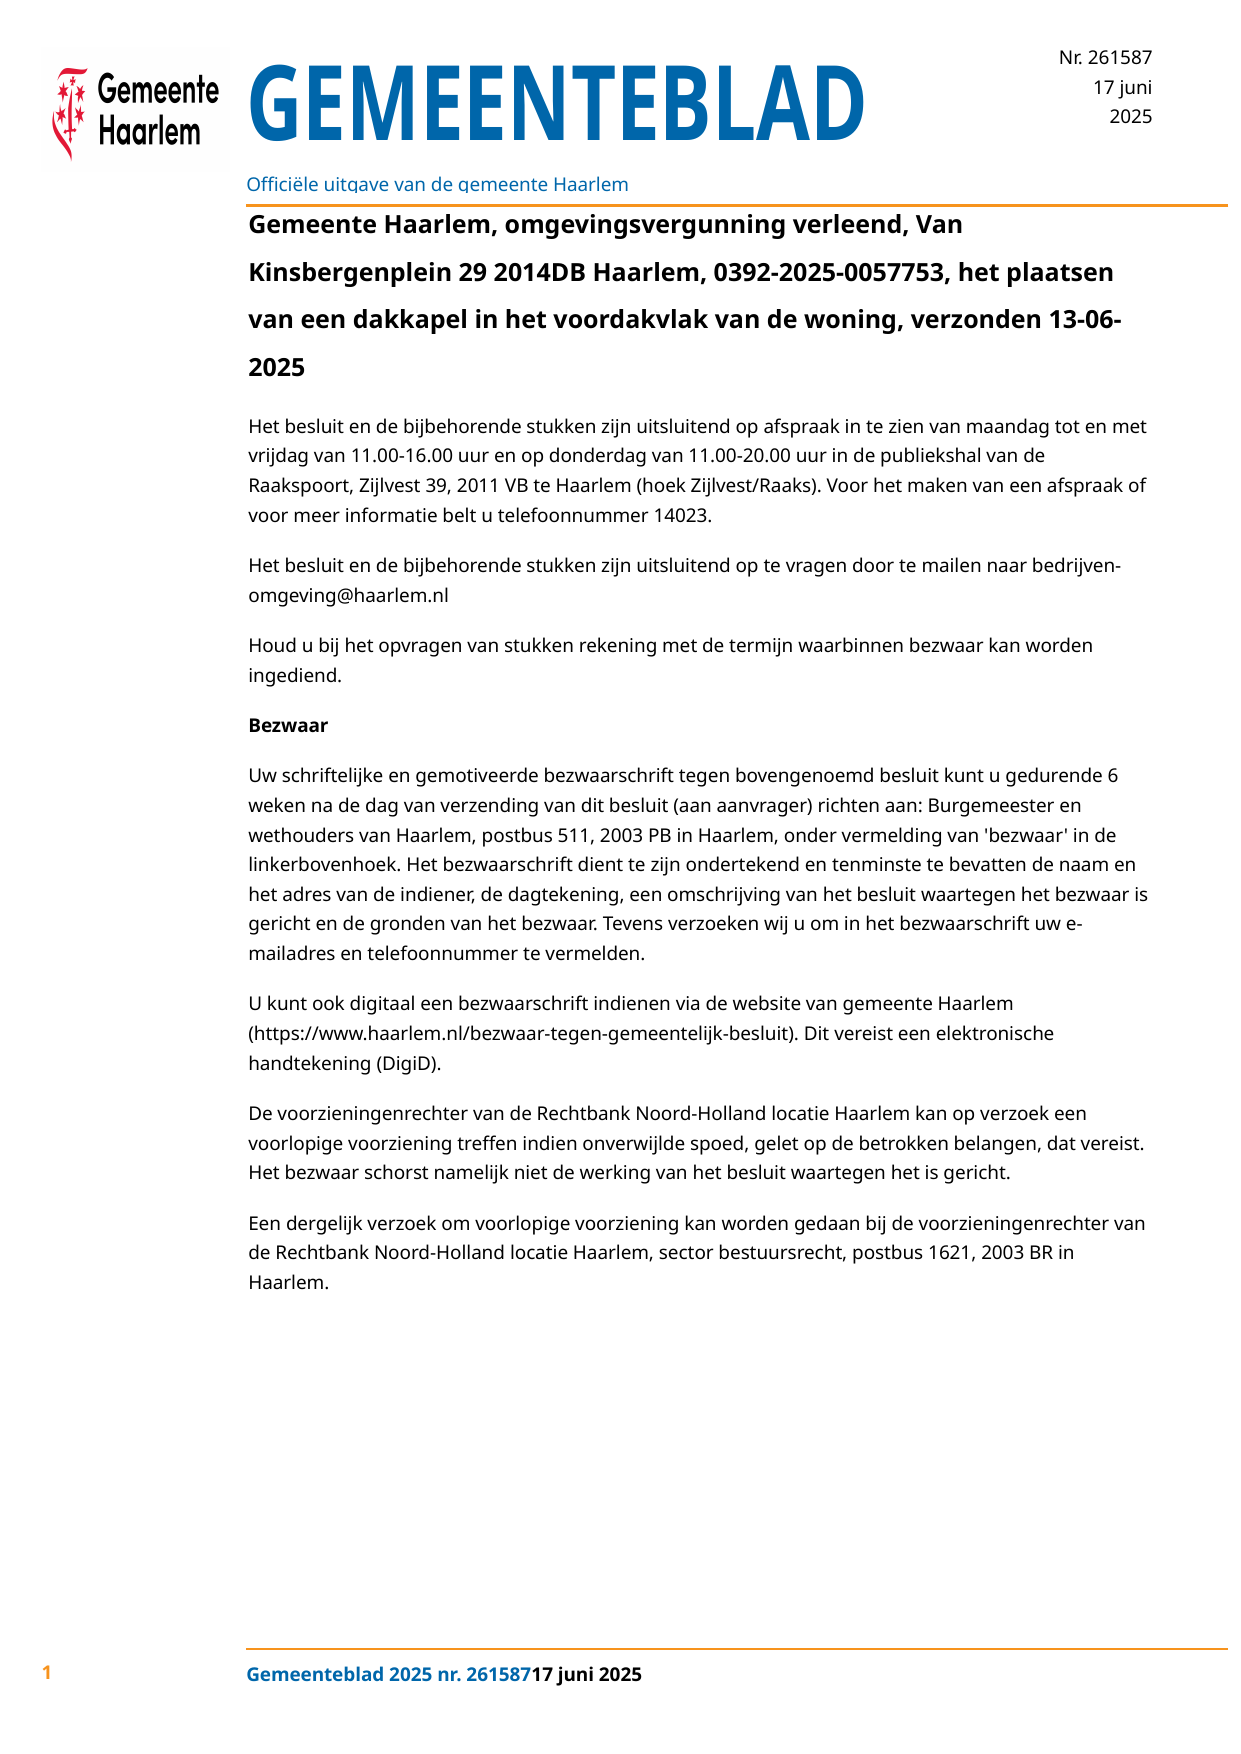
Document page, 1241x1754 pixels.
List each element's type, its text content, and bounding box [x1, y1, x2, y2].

text Het besluit en de bijbehorende stukken zijn uitsluitend op te vragen door te mailen naar bedrijven-omgeving@haarlem.nl [248, 552, 1152, 608]
text Bezwaar [248, 712, 1152, 738]
text U kunt ook digitaal een bezwaarschrift indienen via de website van gemeente Haarlem (https://www.haarlem.nl/bezwaar-tegen-gemeentelijk-besluit). Dit vereist een elektronische handtekening (DigiD). [248, 991, 1152, 1076]
text De voorzieningenrechter van de Rechtbank Noord-Holland locatie Haarlem kan op verzoek een voorlopige voorziening treffen indien onverwijlde spoed, gelet op de betrokken belangen, dat vereist. Het bezwaar schorst namelijk niet de werking van het besluit waartegen het is gericht. [248, 1100, 1152, 1185]
picture [41, 47, 231, 172]
text Het besluit en de bijbehorende stukken zijn uitsluitend op afspraak in te zien van maandag tot en met vrijdag van 11.00-16.00 uur en op donderdag van 11.00-20.00 uur in de publiekshal van de Raakspoort, Zijlvest 39, 2011 VB te Haarlem (hoek Zijlvest/Raaks). Voor het maken van een afspraak of voor meer informatie belt u telefoonnummer 14023. [248, 413, 1152, 528]
text Een dergelijk verzoek om voorlopige voorziening kan worden gedaan bij de voorzieningenrechter van de Rechtbank Noord-Holland locatie Haarlem, sector bestuursrecht, postbus 1621, 2003 BR in Haarlem. [248, 1210, 1152, 1295]
text Gemeente Haarlem, omgevingsvergunning verleend, Van Kinsbergenplein 29 2014DB Haarlem, 0392-2025-0057753, het plaatsen van een dakkapel in het voordakvlak van de woning, verzonden 13-06-2025 [248, 207, 1152, 384]
text Uw schriftelijke en gemotiveerde bezwaarschrift tegen bovengenoemd besluit kunt u gedurende 6 weken na de dag van verzending van dit besluit (aan aanvrager) richten aan: Burgemeester en wethouders van Haarlem, postbus 511, 2003 PB in Haarlem, onder vermelding van 'bezwaar' in de linkerbovenhoek. Het bezwaarschrift dient te zijn ondertekend en tenminste te bevatten de naam en het adres van de indiener, de dagtekening, een omschrijving van het besluit waartegen het bezwaar is gericht en de gronden van het bezwaar. Tevens verzoeken wij u om in het bezwaarschrift uw e-mailadres en telefoonnummer te vermelden. [248, 763, 1152, 966]
text Houd u bij het opvragen van stukken rekening met de termijn waarbinnen bezwaar kan worden ingediend. [248, 632, 1152, 688]
